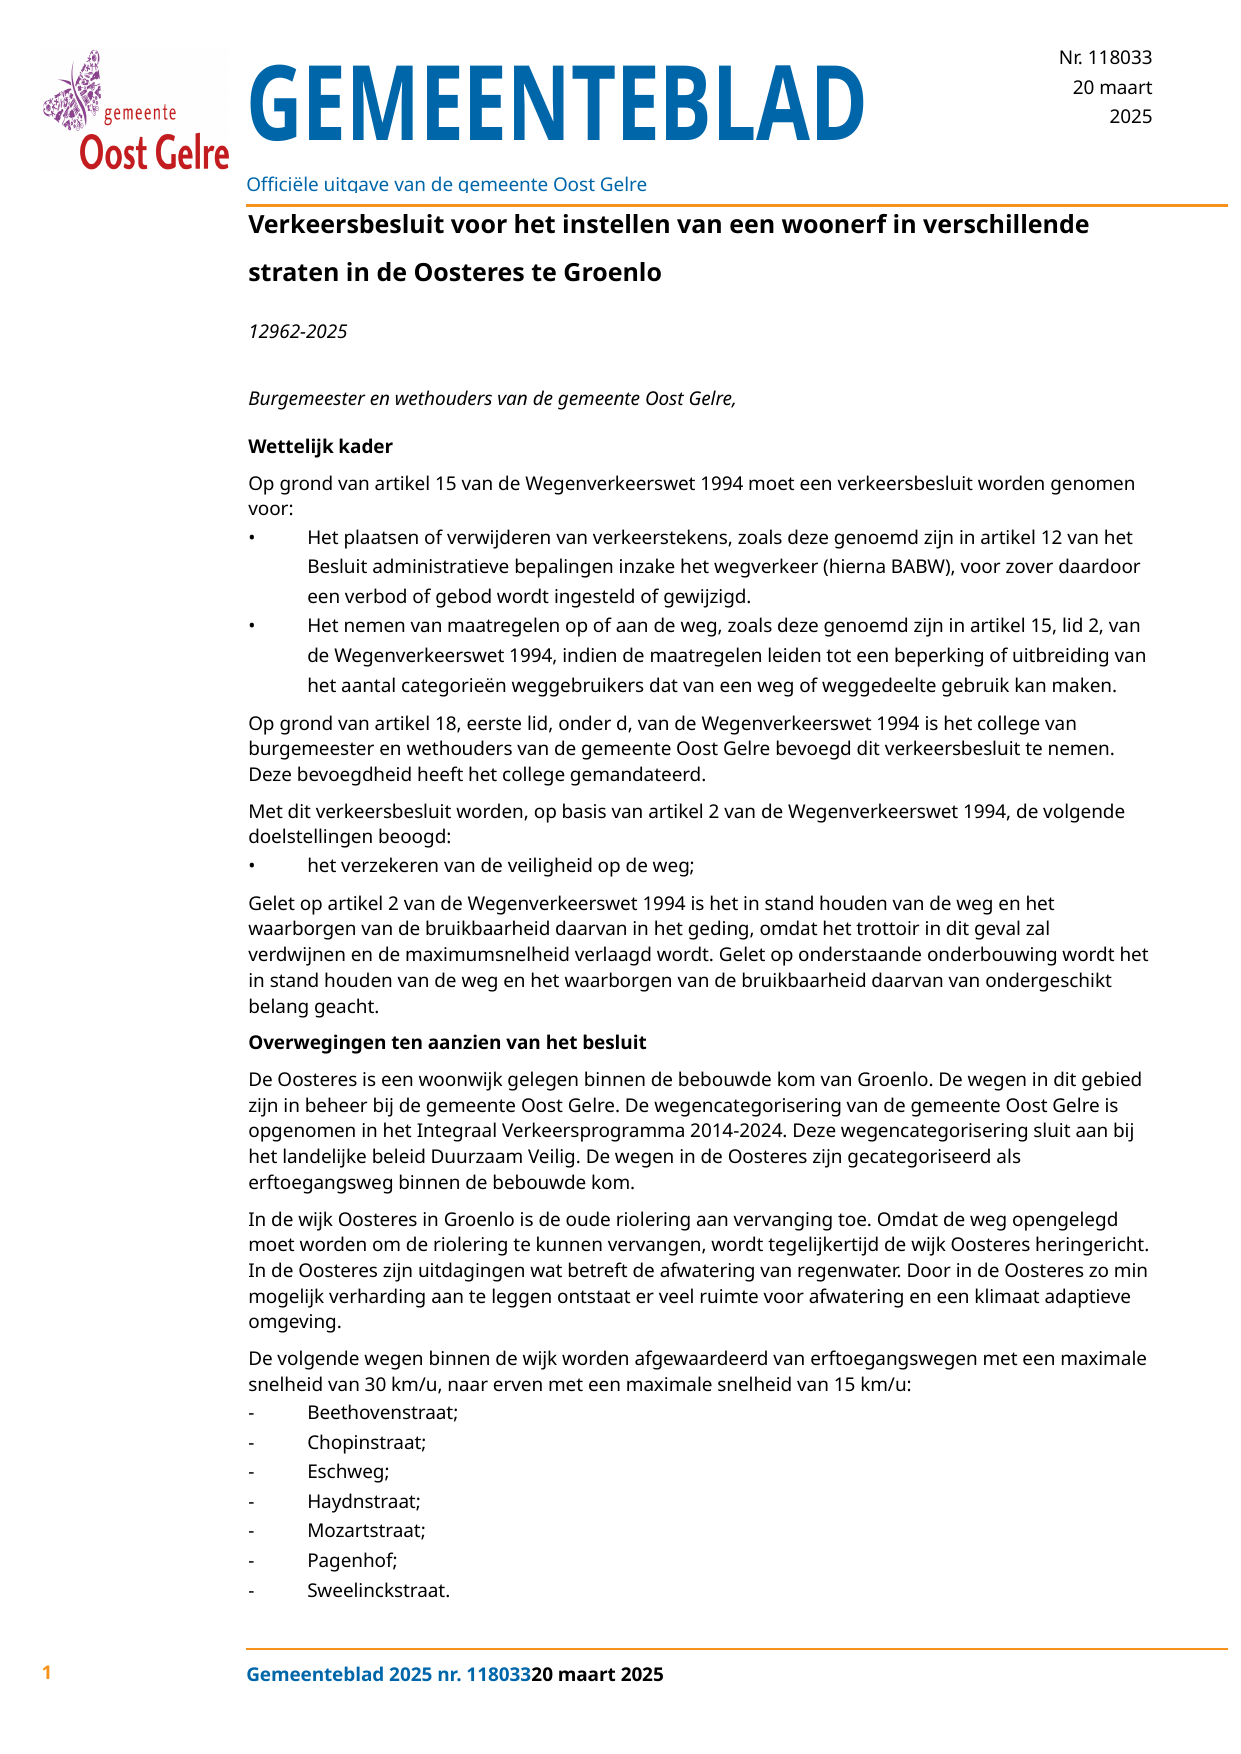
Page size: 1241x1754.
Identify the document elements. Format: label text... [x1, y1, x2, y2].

text Met dit verkeersbesluit worden, op basis van artikel 2 van de Wegenverkeerswet 1994, de volgende doelstellingen beoogd: [248, 798, 1152, 849]
text 12962-2025 [248, 318, 1152, 344]
picture [41, 47, 231, 172]
list Sweelinckstraat. [248, 1577, 1152, 1603]
list Chopinstraat; [248, 1429, 1152, 1455]
text Gelet op artikel 2 van de Wegenverkeerswet 1994 is het in stand houden van de weg en het waarborgen van de bruikbaarheid daarvan in het geding, omdat het trottoir in dit geval zal verdwijnen en de maximumsnelheid verlaagd wordt. Gelet op onderstaande onderbouwing wordt het in stand houden van de weg en het waarborgen van de bruikbaarheid daarvan van ondergeschikt belang geacht. [248, 890, 1152, 1018]
list Haydnstraat; [248, 1488, 1152, 1514]
text In de wijk Oosteres in Groenlo is de oude riolering aan vervanging toe. Omdat de weg opengelegd moet worden om de riolering te kunnen vervangen, wordt tegelijkertijd de wijk Oosteres heringericht. In de Oosteres zijn uitdagingen wat betreft de afwatering van regenwater. Door in de Oosteres zo min mogelijk verharding aan te leggen ontstaat er veel ruimte voor afwatering en een klimaat adaptieve omgeving. [248, 1206, 1152, 1334]
text Overwegingen ten aanzien van het besluit [248, 1029, 1152, 1055]
text De Oosteres is een woonwijk gelegen binnen de bebouwde kom van Groenlo. De wegen in dit gebied zijn in beheer bij de gemeente Oost Gelre. De wegencategorisering van de gemeente Oost Gelre is opgenomen in het Integraal Verkeersprogramma 2014-2024. Deze wegencategorisering sluit aan bij het landelijke beleid Duurzaam Veilig. De wegen in de Oosteres zijn gecategoriseerd als erftoegangsweg binnen de bebouwde kom. [248, 1066, 1152, 1195]
text Burgemeester en wethouders van de gemeente Oost Gelre, [248, 386, 1152, 411]
text Op grond van artikel 18, eerste lid, onder d, van de Wegenverkeerswet 1994 is het college van burgemeester en wethouders van de gemeente Oost Gelre bevoegd dit verkeersbesluit te nemen. Deze bevoegdheid heeft het college gemandateerd. [248, 710, 1152, 787]
text De volgende wegen binnen de wijk worden afgewaardeerd van erftoegangswegen met een maximale snelheid van 30 km/u, naar erven met een maximale snelheid van 15 km/u: [248, 1345, 1152, 1397]
list Het nemen van maatregelen op of aan de weg, zoals deze genoemd zijn in artikel 15, lid 2, van de Wegenverkeerswet 1994, indien de maatregelen leiden tot een beperking of uitbreiding van het aantal categorieën weggebruikers dat van een weg of weggedeelte gebruik kan maken. [248, 613, 1152, 698]
text Verkeersbesluit voor het instellen van een woonerf in verschillende straten in de Oosteres te Groenlo [248, 207, 1152, 288]
text Wettelijk kader [248, 433, 1152, 459]
list Beethovenstraat; [248, 1399, 1152, 1425]
list Mozartstraat; [248, 1518, 1152, 1543]
list Het plaatsen of verwijderen van verkeerstekens, zoals deze genoemd zijn in artikel 12 van het Besluit administratieve bepalingen inzake het wegverkeer (hierna BABW), voor zover daardoor een verbod of gebod wordt ingesteld of gewijzigd. [248, 524, 1152, 609]
list Eschweg; [248, 1458, 1152, 1484]
list het verzekeren van de veiligheid op de weg; [248, 852, 1152, 878]
text Op grond van artikel 15 van de Wegenverkeerswet 1994 moet een verkeersbesluit worden genomen voor: [248, 470, 1152, 521]
list Pagenhof; [248, 1547, 1152, 1573]
